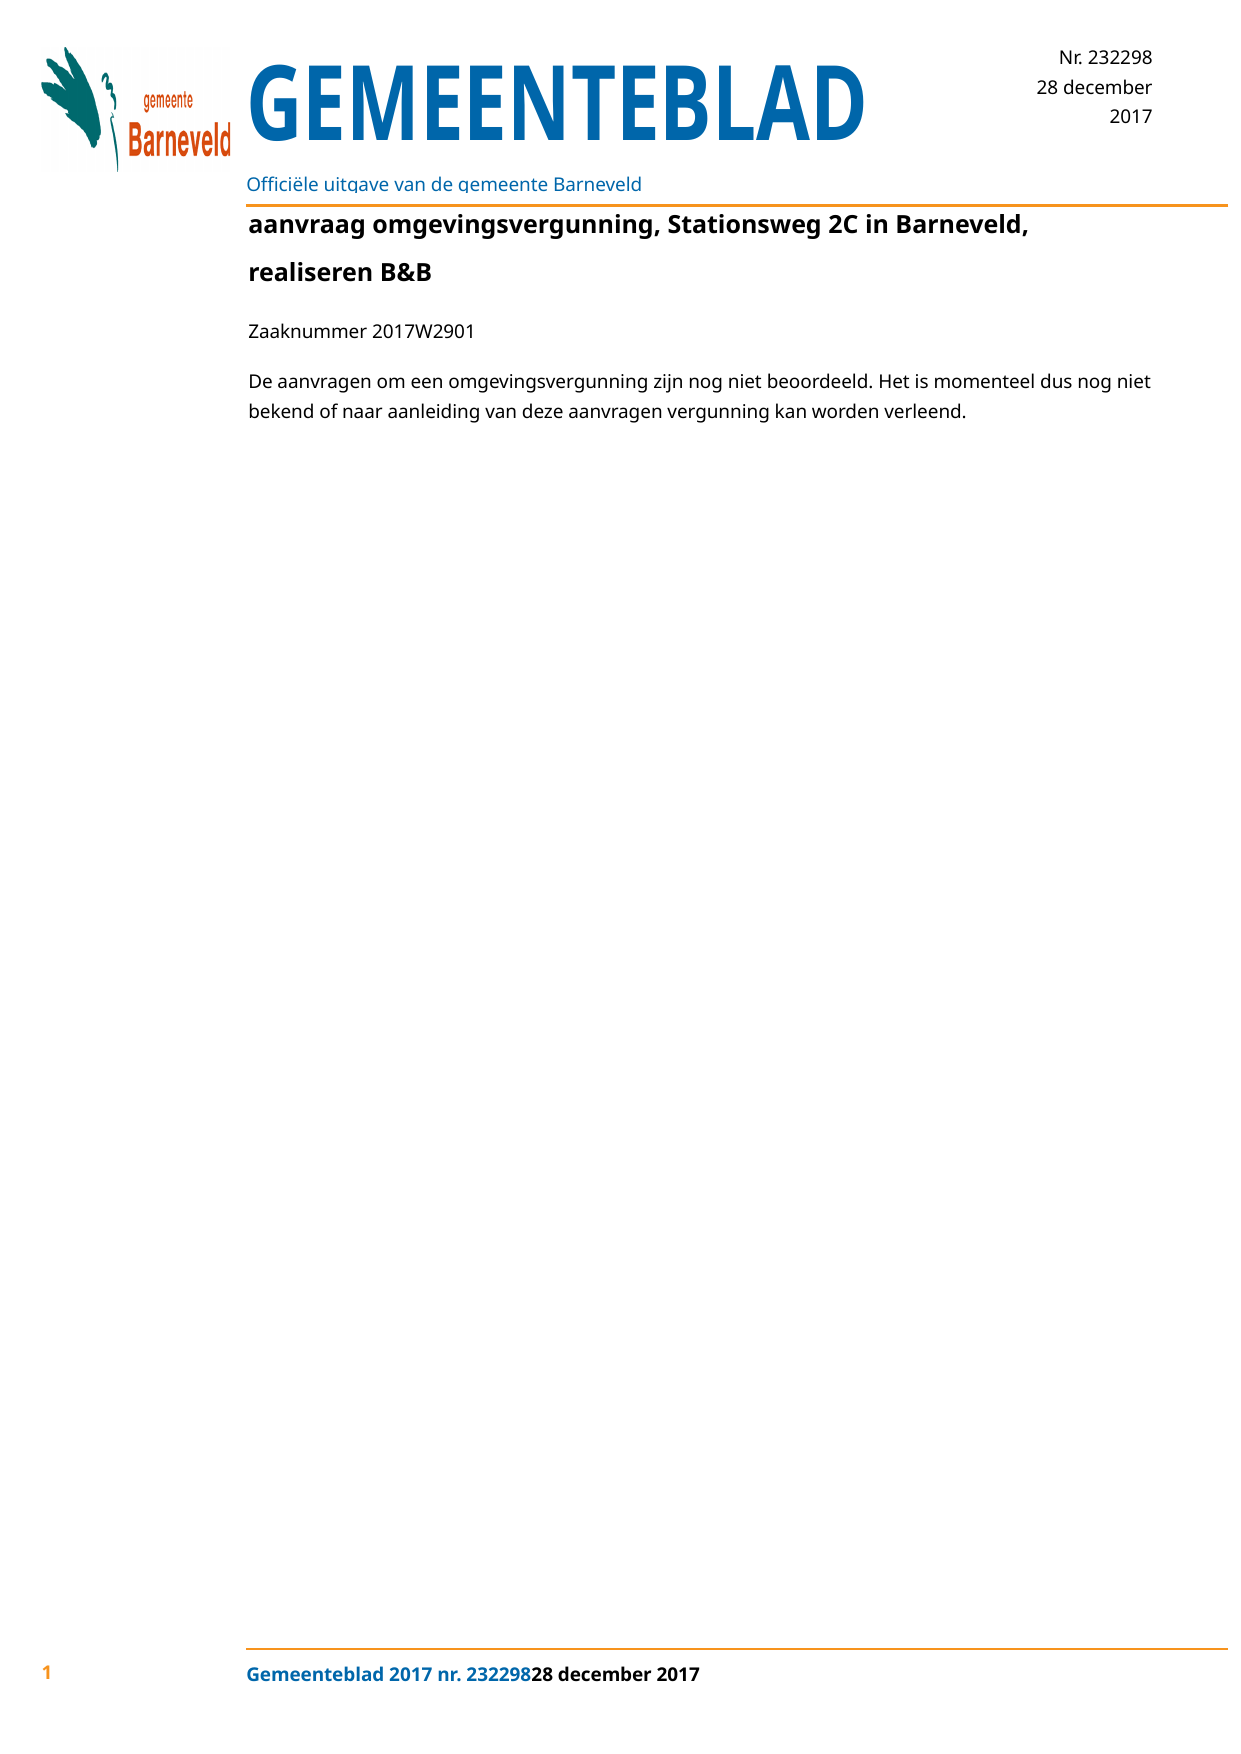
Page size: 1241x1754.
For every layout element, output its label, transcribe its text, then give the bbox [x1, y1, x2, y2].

text De aanvragen om een omgevingsvergunning zijn nog niet beoordeeld. Het is momenteel dus nog niet bekend of naar aanleiding van deze aanvragen vergunning kan worden verleend. [248, 368, 1152, 424]
text Zaaknummer 2017W2901 [248, 318, 1152, 344]
text aanvraag omgevingsvergunning, Stationsweg 2C in Barneveld, realiseren B&B [248, 207, 1152, 288]
picture [41, 47, 231, 172]
